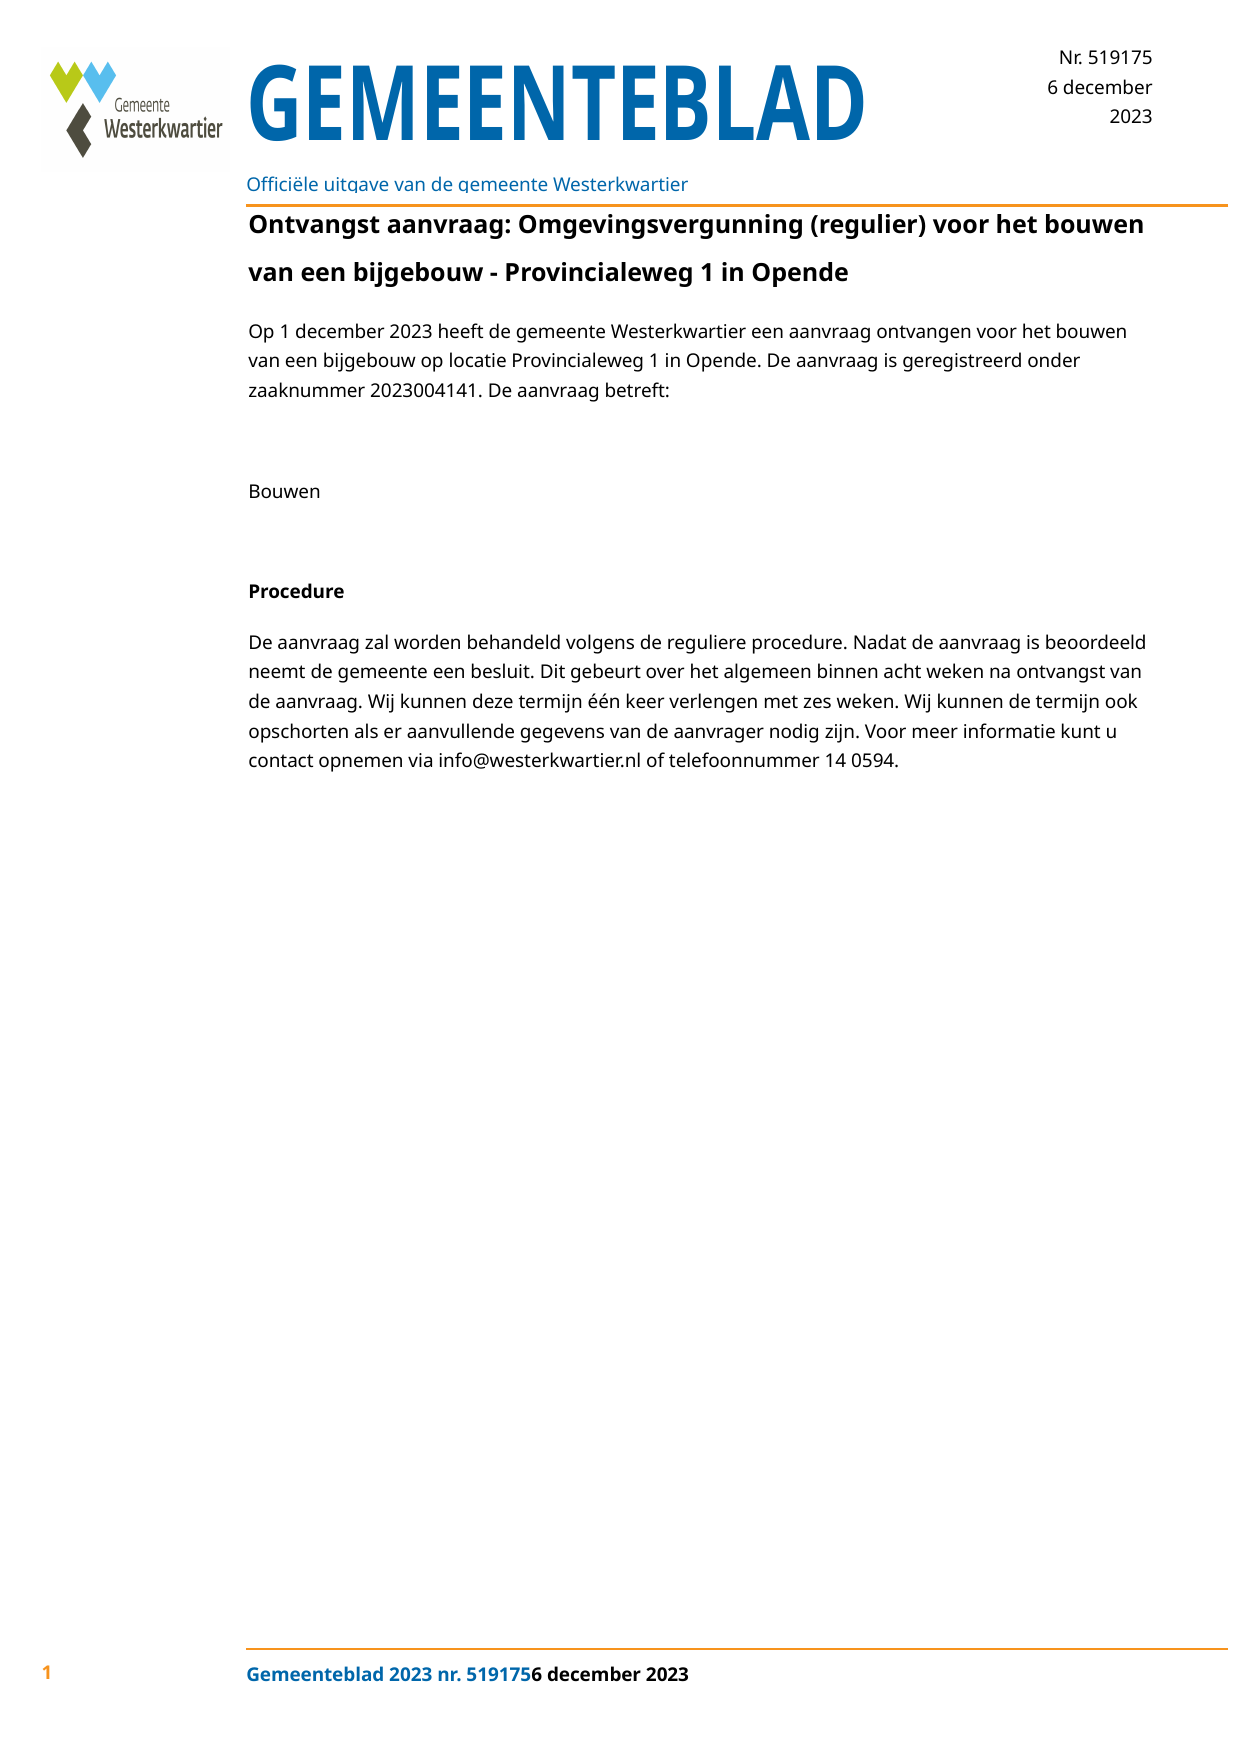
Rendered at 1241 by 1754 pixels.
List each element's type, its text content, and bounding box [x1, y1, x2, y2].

text De aanvraag zal worden behandeld volgens de reguliere procedure. Nadat de aanvraag is beoordeeld neemt de gemeente een besluit. Dit gebeurt over het algemeen binnen acht weken na ontvangst van de aanvraag. Wij kunnen deze termijn één keer verlengen met zes weken. Wij kunnen de termijn ook opschorten als er aanvullende gegevens van de aanvrager nodig zijn. Voor meer informatie kunt u contact opnemen via info@westerkwartier.nl of telefoonnummer 14 0594. [248, 629, 1152, 773]
text Bouwen [248, 478, 1152, 504]
text Op 1 december 2023 heeft de gemeente Westerkwartier een aanvraag ontvangen voor het bouwen van een bijgebouw op locatie Provincialeweg 1 in Opende. De aanvraag is geregistreerd onder zaaknummer 2023004141. De aanvraag betreft: [248, 318, 1152, 403]
text Procedure [248, 579, 1152, 604]
picture [41, 47, 231, 172]
text Ontvangst aanvraag: Omgevingsvergunning (regulier) voor het bouwen van een bijgebouw - Provincialeweg 1 in Opende [248, 207, 1152, 288]
